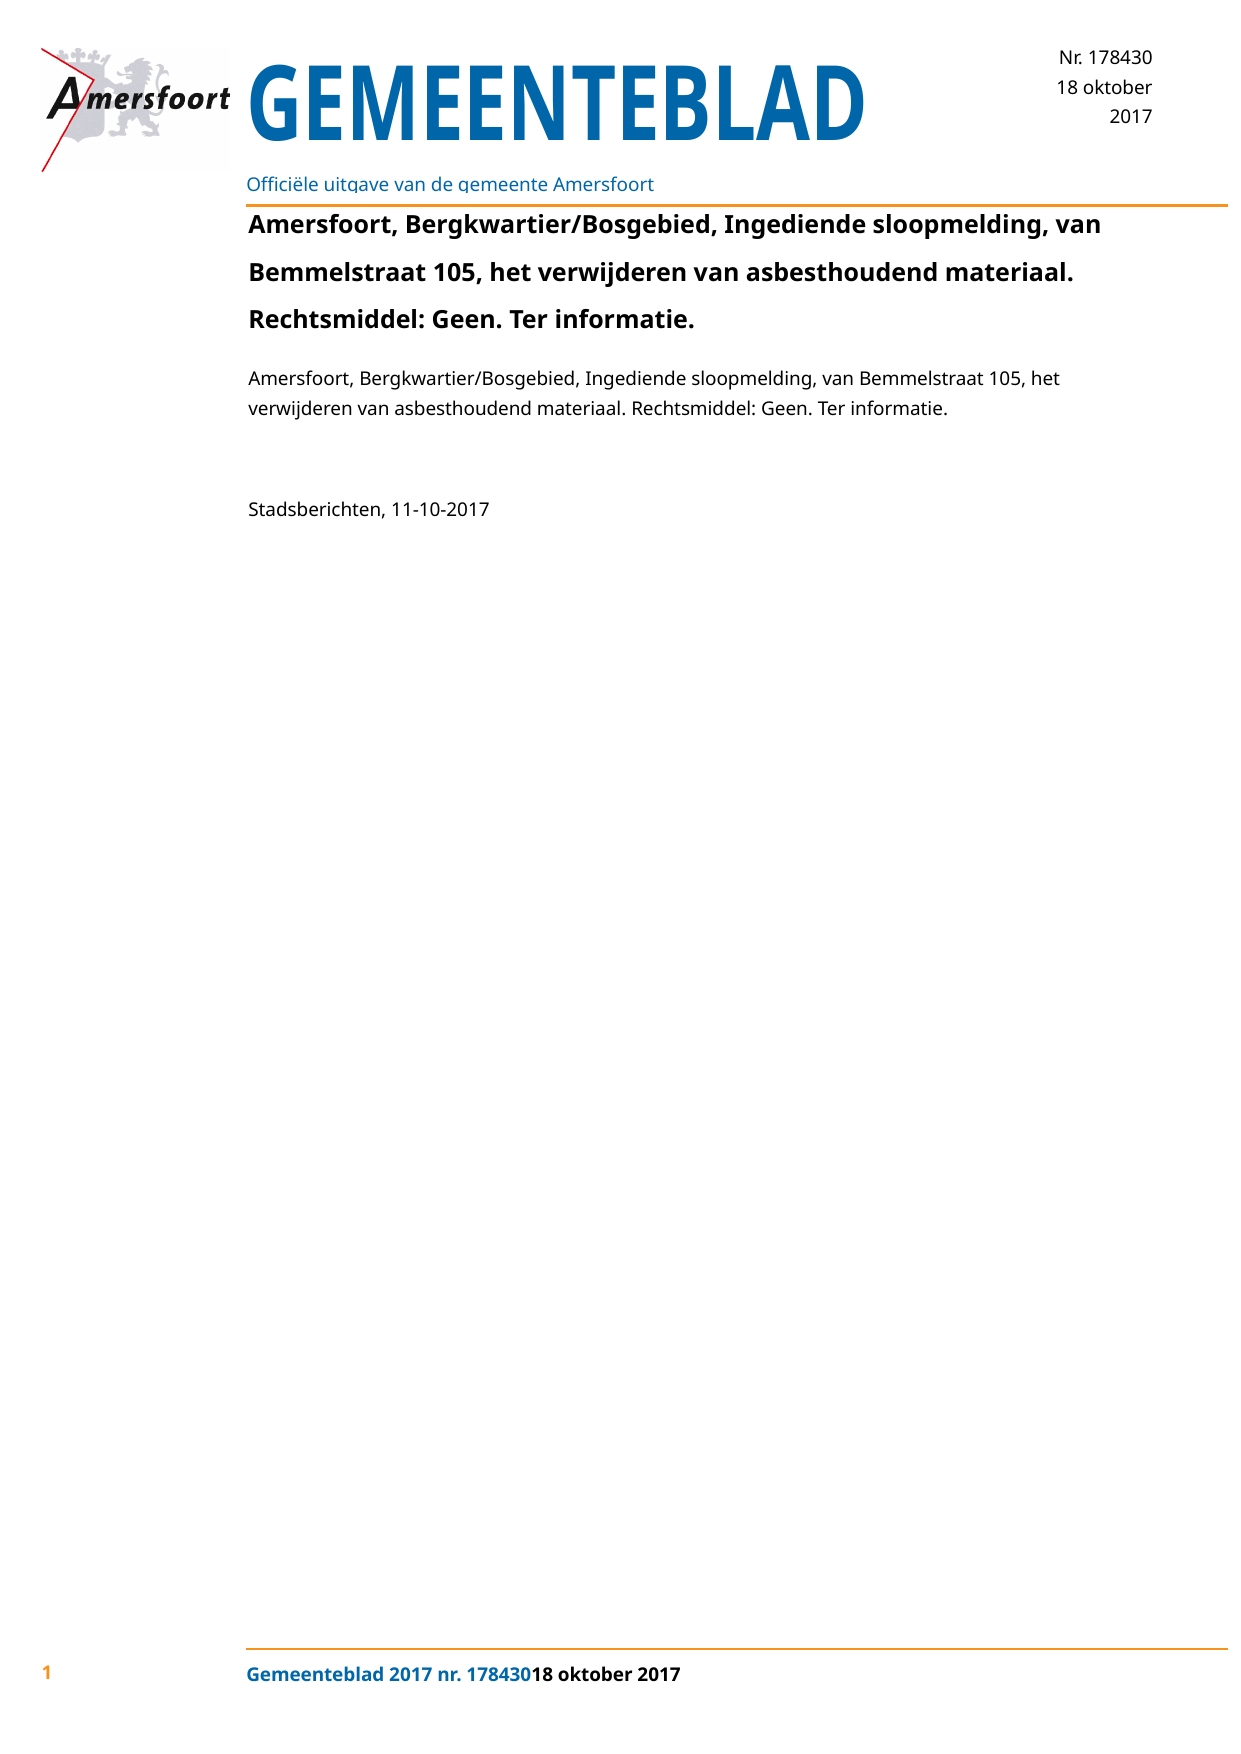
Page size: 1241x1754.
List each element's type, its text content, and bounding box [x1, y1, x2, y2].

picture [41, 47, 231, 172]
text Amersfoort, Bergkwartier/Bosgebied, Ingediende sloopmelding, van Bemmelstraat 105, het verwijderen van asbesthoudend materiaal. Rechtsmiddel: Geen. Ter informatie. [248, 366, 1152, 421]
text Stadsberichten, 11-10-2017 [248, 496, 1152, 522]
text Amersfoort, Bergkwartier/Bosgebied, Ingediende sloopmelding, van Bemmelstraat 105, het verwijderen van asbesthoudend materiaal. Rechtsmiddel: Geen. Ter informatie. [248, 207, 1152, 336]
